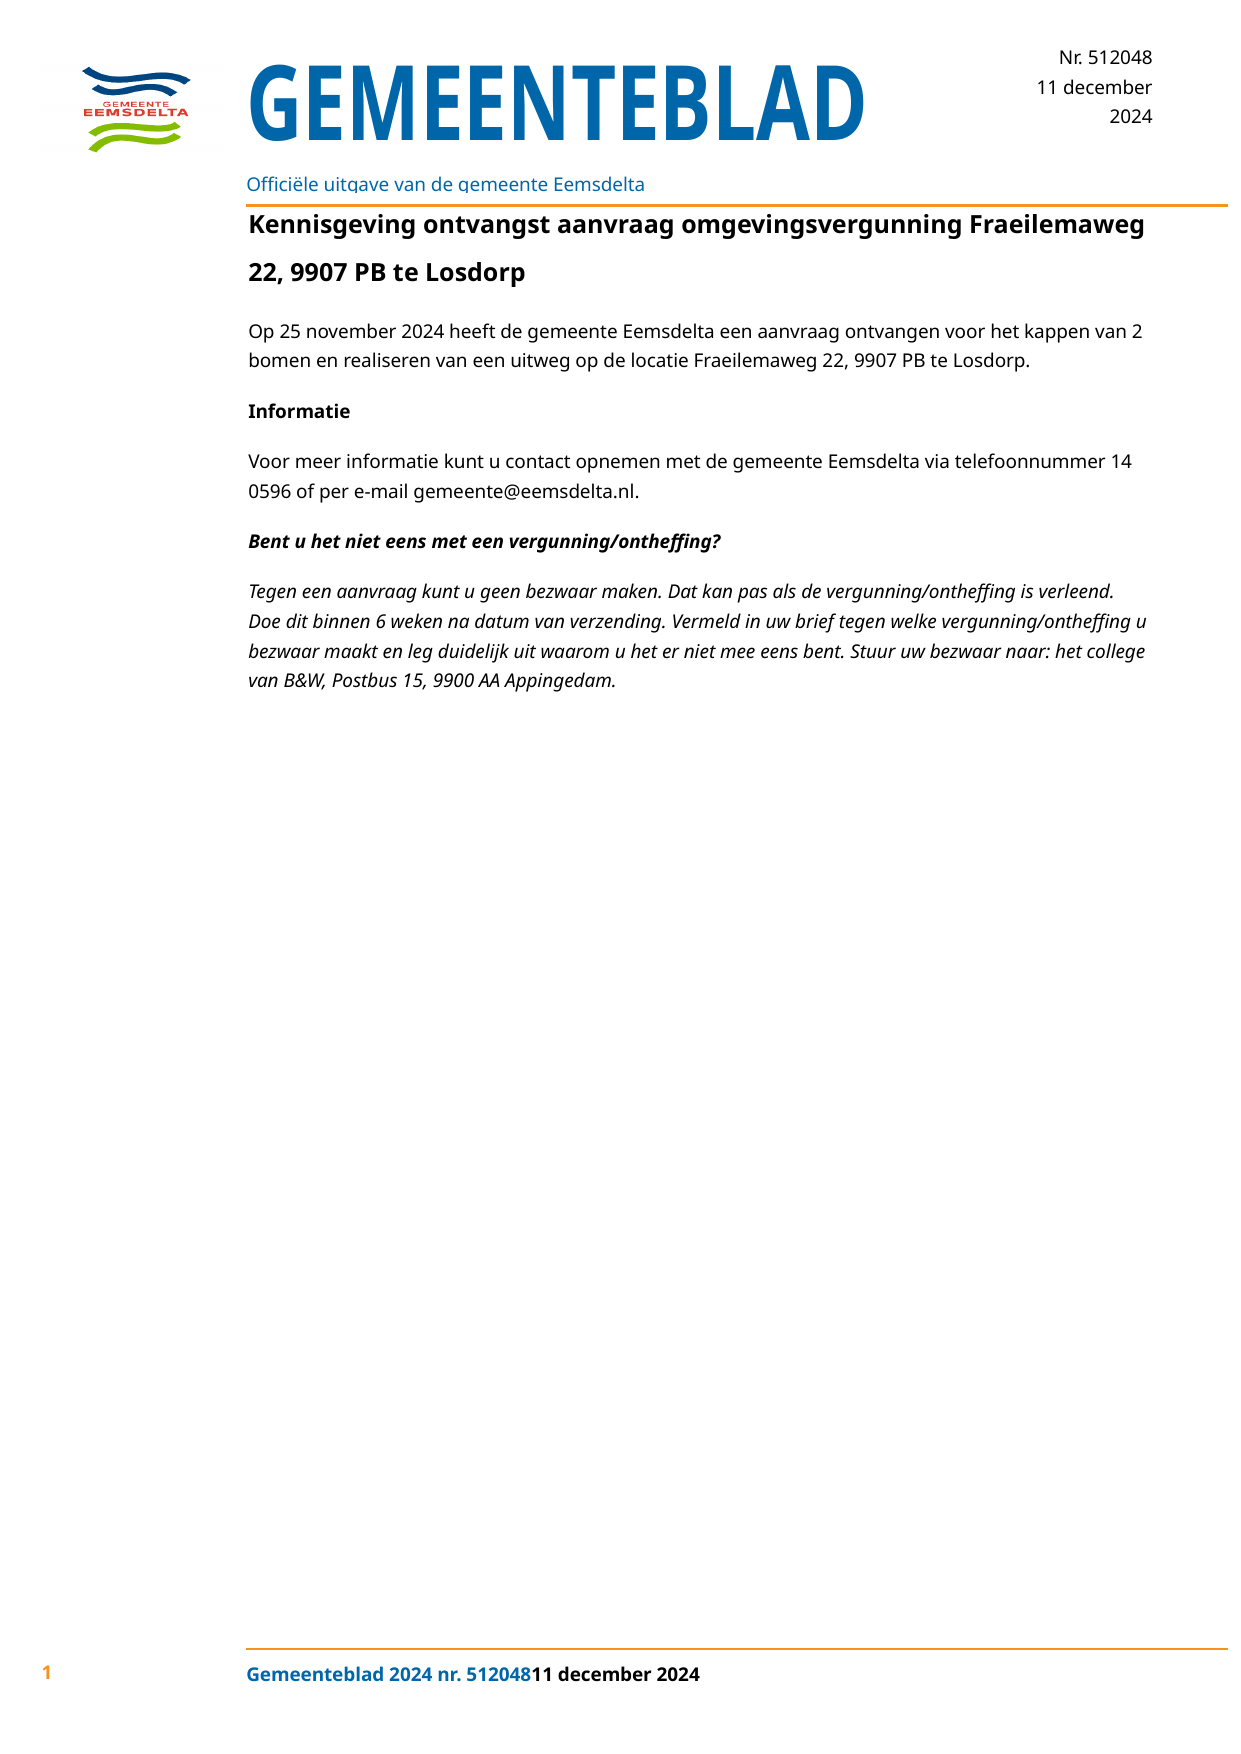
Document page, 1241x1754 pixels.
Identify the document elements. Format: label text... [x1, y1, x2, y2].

picture [41, 47, 231, 172]
text Tegen een aanvraag kunt u geen bezwaar maken. Dat kan pas als de vergunning/ontheffing is verleend. Doe dit binnen 6 weken na datum van verzending. Vermeld in uw brief tegen welke vergunning/ontheffing u bezwaar maakt en leg duidelijk uit waarom u het er niet mee eens bent. Stuur uw bezwaar naar: het college van B&W, Postbus 15, 9900 AA Appingedam. [248, 579, 1152, 693]
text Op 25 november 2024 heeft de gemeente Eemsdelta een aanvraag ontvangen voor het kappen van 2 bomen en realiseren van een uitweg op de locatie Fraeilemaweg 22, 9907 PB te Losdorp. [248, 318, 1152, 373]
text Kennisgeving ontvangst aanvraag omgevingsvergunning Fraeilemaweg 22, 9907 PB te Losdorp [248, 207, 1152, 288]
text Bent u het niet eens met een vergunning/ontheffing? [248, 528, 1152, 554]
text Voor meer informatie kunt u contact opnemen met de gemeente Eemsdelta via telefoonnummer 14 0596 of per e-mail gemeente@eemsdelta.nl. [248, 448, 1152, 504]
text Informatie [248, 398, 1152, 424]
